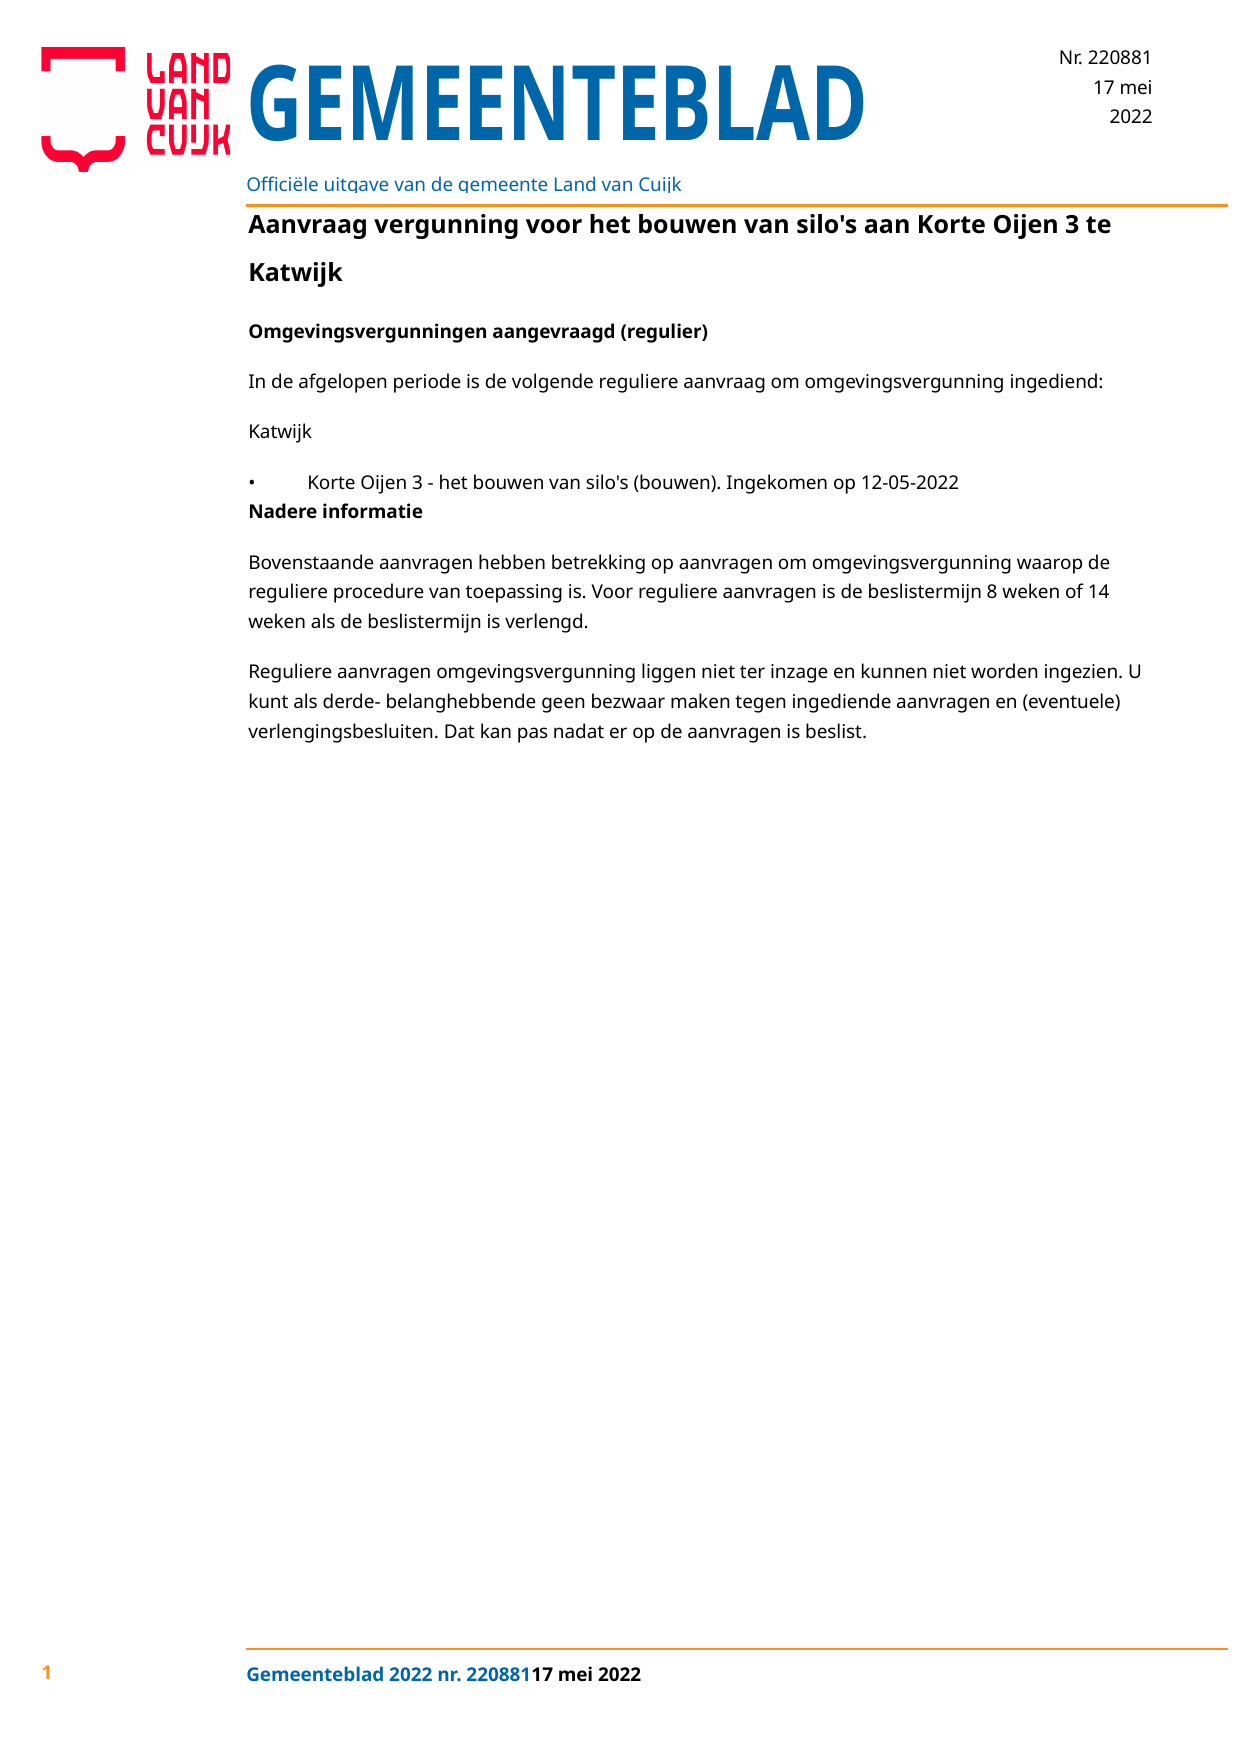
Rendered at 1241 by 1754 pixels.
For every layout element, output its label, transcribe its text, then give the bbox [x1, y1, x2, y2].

text In de afgelopen periode is de volgende reguliere aanvraag om omgevingsvergunning ingediend: [248, 368, 1152, 394]
list Korte Oijen 3 - het bouwen van silo's (bouwen). Ingekomen op 12-05-2022 [248, 469, 1152, 495]
text Aanvraag vergunning voor het bouwen van silo's aan Korte Oijen 3 te Katwijk [248, 207, 1152, 288]
text Katwijk [248, 419, 1152, 444]
text Omgevingsvergunningen aangevraagd (regulier) [248, 318, 1152, 344]
picture [41, 47, 231, 172]
text Bovenstaande aanvragen hebben betrekking op aanvragen om omgevingsvergunning waarop de reguliere procedure van toepassing is. Voor reguliere aanvragen is de beslistermijn 8 weken of 14 weken als de beslistermijn is verlengd. [248, 549, 1152, 634]
text Reguliere aanvragen omgevingsvergunning liggen niet ter inzage en kunnen niet worden ingezien. U kunt als derde- belanghebbende geen bezwaar maken tegen ingediende aanvragen en (eventuele) verlengingsbesluiten. Dat kan pas nadat er op de aanvragen is beslist. [248, 659, 1152, 744]
text Nadere informatie [248, 499, 1152, 524]
